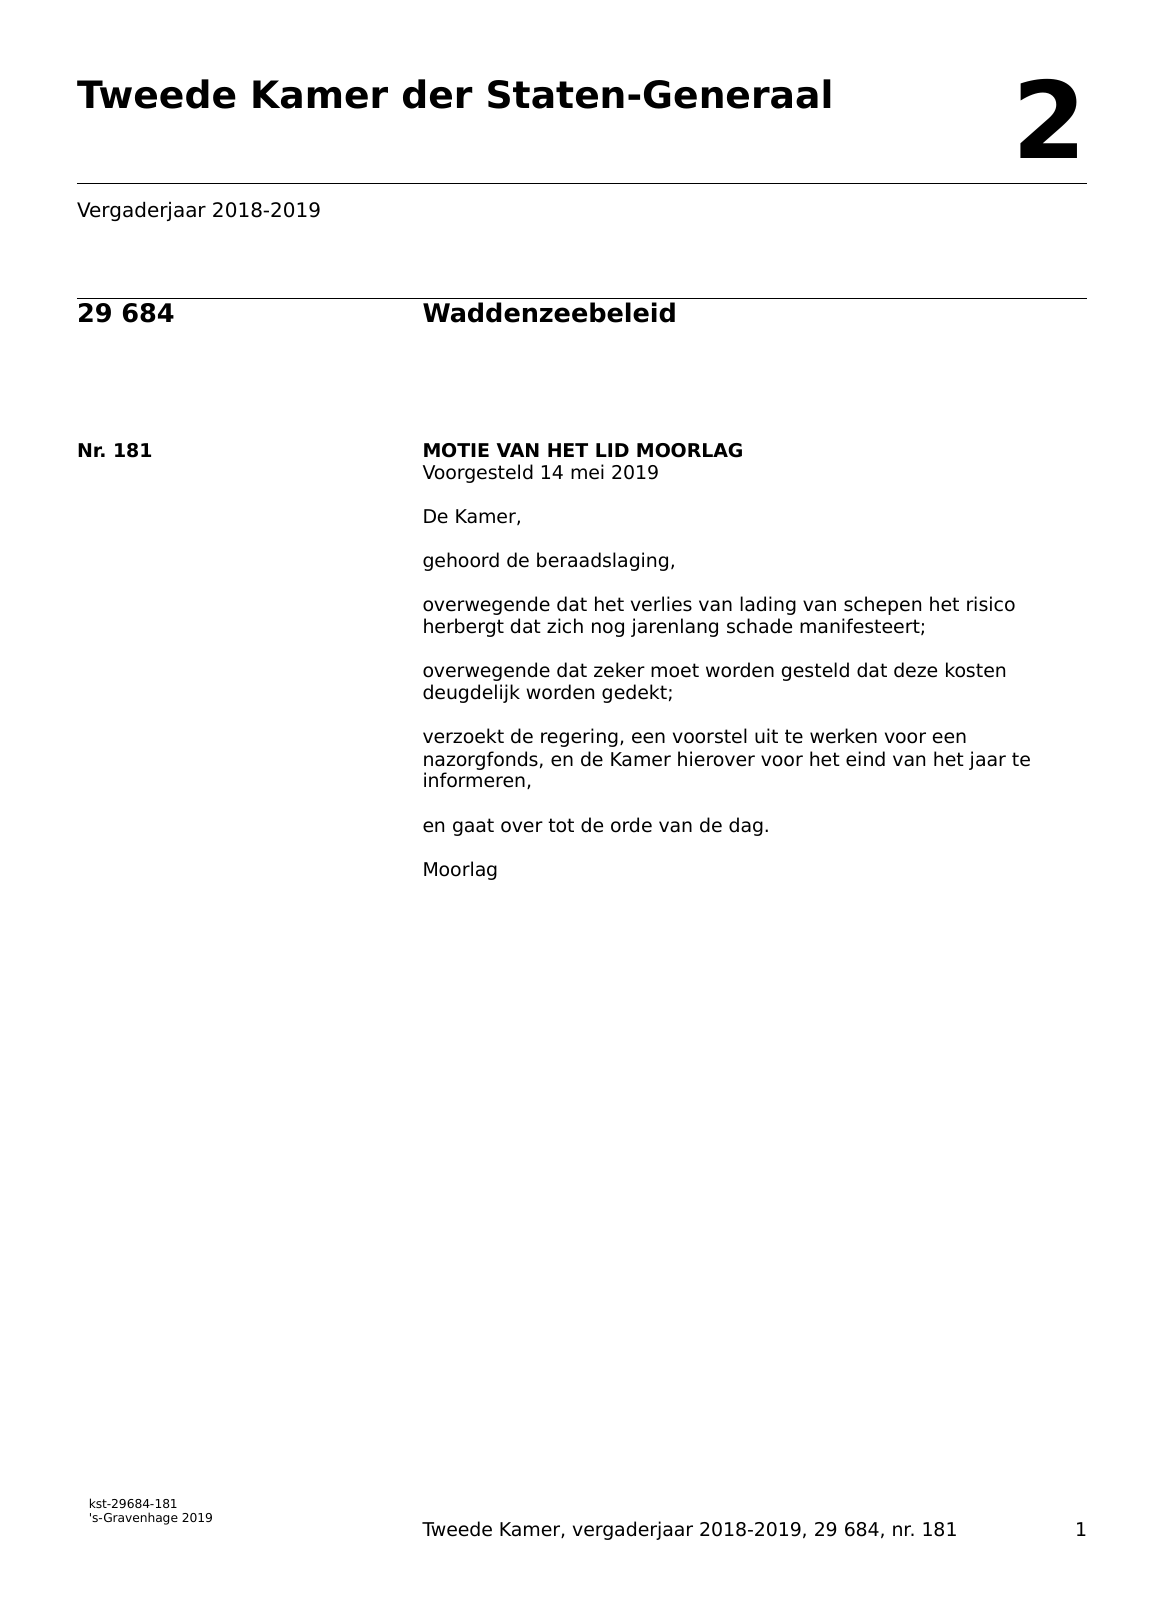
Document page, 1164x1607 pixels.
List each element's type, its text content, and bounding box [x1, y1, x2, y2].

text De Kamer, [422, 506, 1087, 528]
text gehoord de beraadslaging, [422, 550, 1087, 572]
subtitle Nr. 181 MOTIE VAN HET LID MOORLAG [77, 440, 1087, 462]
text verzoekt de regering, een voorstel uit te werken voor een nazorgfonds, en de Kamer hierover voor het eind van het jaar te informeren, [422, 726, 1087, 792]
text kst-29684-181 [88, 1497, 323, 1511]
text 's-Gravenhage 2019 [88, 1511, 323, 1525]
table_header Tweede Kamer der Staten-Generaal [77, 59, 886, 183]
table_header 2 [886, 59, 1087, 183]
subtitle 29 684 Waddenzeebeleid [77, 299, 1087, 329]
text overwegende dat zeker moet worden gesteld dat deze kosten deugdelijk worden gedekt; [422, 660, 1087, 704]
text Moorlag [422, 859, 1087, 881]
text en gaat over tot de orde van de dag. [422, 814, 1087, 837]
text overwegende dat het verlies van lading van schepen het risico herbergt dat zich nog jarenlang schade manifesteert; [422, 594, 1087, 638]
table_cell Vergaderjaar 2018-2019 [77, 184, 1087, 298]
text Voorgesteld 14 mei 2019 [422, 462, 1087, 484]
